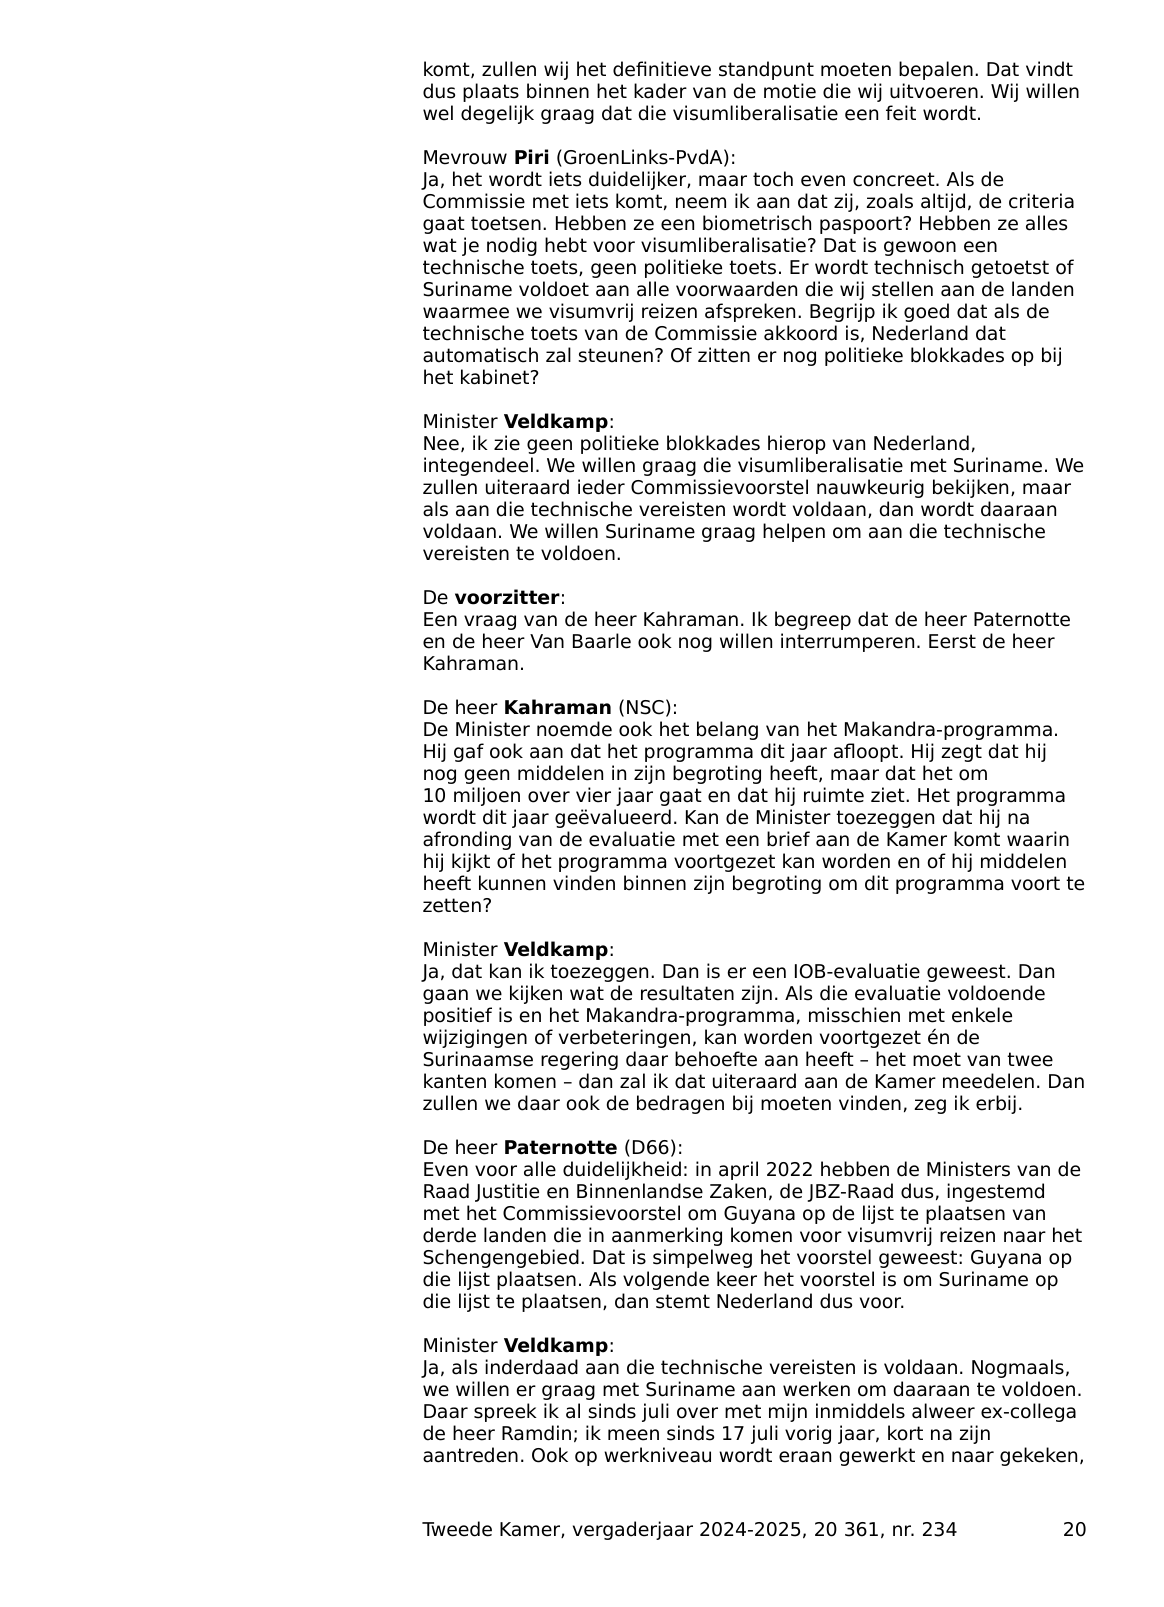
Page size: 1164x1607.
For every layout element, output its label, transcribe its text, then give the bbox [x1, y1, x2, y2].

text Ja, als inderdaad aan die technische vereisten is voldaan. Nogmaals, we willen er graag met Suriname aan werken om daaraan te voldoen. Daar spreek ik al sinds juli over met mijn inmiddels alweer ex-collega de heer Ramdin; ik meen sinds 17 juli vorig jaar, kort na zijn aantreden. Ook op werkniveau wordt eraan gewerkt en naar gekeken, [422, 1357, 1087, 1467]
text De heer Kahraman (NSC): [422, 697, 1087, 719]
text Ja, dat kan ik toezeggen. Dan is er een IOB-evaluatie geweest. Dan gaan we kijken wat de resultaten zijn. Als die evaluatie voldoende positief is en het Makandra-programma, misschien met enkele wijzigingen of verbeteringen, kan worden voortgezet én de Surinaamse regering daar behoefte aan heeft – het moet van twee kanten komen – dan zal ik dat uiteraard aan de Kamer meedelen. Dan zullen we daar ook de bedragen bij moeten vinden, zeg ik erbij. [422, 961, 1087, 1115]
text Een vraag van de heer Kahraman. Ik begreep dat de heer Paternotte en de heer Van Baarle ook nog willen interrumperen. Eerst de heer Kahraman. [422, 609, 1087, 675]
text Minister Veldkamp: [422, 411, 1087, 433]
text Minister Veldkamp: [422, 939, 1087, 961]
text De Minister noemde ook het belang van het Makandra-programma. Hij gaf ook aan dat het programma dit jaar afloopt. Hij zegt dat hij nog geen middelen in zijn begroting heeft, maar dat het om 10 miljoen over vier jaar gaat en dat hij ruimte ziet. Het programma wordt dit jaar geëvalueerd. Kan de Minister toezeggen dat hij na afronding van de evaluatie met een brief aan de Kamer komt waarin hij kijkt of het programma voortgezet kan worden en of hij middelen heeft kunnen vinden binnen zijn begroting om dit programma voort te zetten? [422, 719, 1087, 917]
text De heer Paternotte (D66): [422, 1137, 1087, 1159]
text komt, zullen wij het definitieve standpunt moeten bepalen. Dat vindt dus plaats binnen het kader van de motie die wij uitvoeren. Wij willen wel degelijk graag dat die visumliberalisatie een feit wordt. [422, 59, 1087, 125]
text Ja, het wordt iets duidelijker, maar toch even concreet. Als de Commissie met iets komt, neem ik aan dat zij, zoals altijd, de criteria gaat toetsen. Hebben ze een biometrisch paspoort? Hebben ze alles wat je nodig hebt voor visumliberalisatie? Dat is gewoon een technische toets, geen politieke toets. Er wordt technisch getoetst of Suriname voldoet aan alle voorwaarden die wij stellen aan de landen waarmee we visumvrij reizen afspreken. Begrijp ik goed dat als de technische toets van de Commissie akkoord is, Nederland dat automatisch zal steunen? Of zitten er nog politieke blokkades op bij het kabinet? [422, 169, 1087, 389]
text Even voor alle duidelijkheid: in april 2022 hebben de Ministers van de Raad Justitie en Binnenlandse Zaken, de JBZ-Raad dus, ingestemd met het Commissievoorstel om Guyana op de lijst te plaatsen van derde landen die in aanmerking komen voor visumvrij reizen naar het Schengengebied. Dat is simpelweg het voorstel geweest: Guyana op die lijst plaatsen. Als volgende keer het voorstel is om Suriname op die lijst te plaatsen, dan stemt Nederland dus voor. [422, 1159, 1087, 1313]
text Minister Veldkamp: [422, 1335, 1087, 1357]
text De voorzitter: [422, 587, 1087, 609]
text Nee, ik zie geen politieke blokkades hierop van Nederland, integendeel. We willen graag die visumliberalisatie met Suriname. We zullen uiteraard ieder Commissievoorstel nauwkeurig bekijken, maar als aan die technische vereisten wordt voldaan, dan wordt daaraan voldaan. We willen Suriname graag helpen om aan die technische vereisten te voldoen. [422, 433, 1087, 565]
text Mevrouw Piri (GroenLinks-PvdA): [422, 147, 1087, 169]
